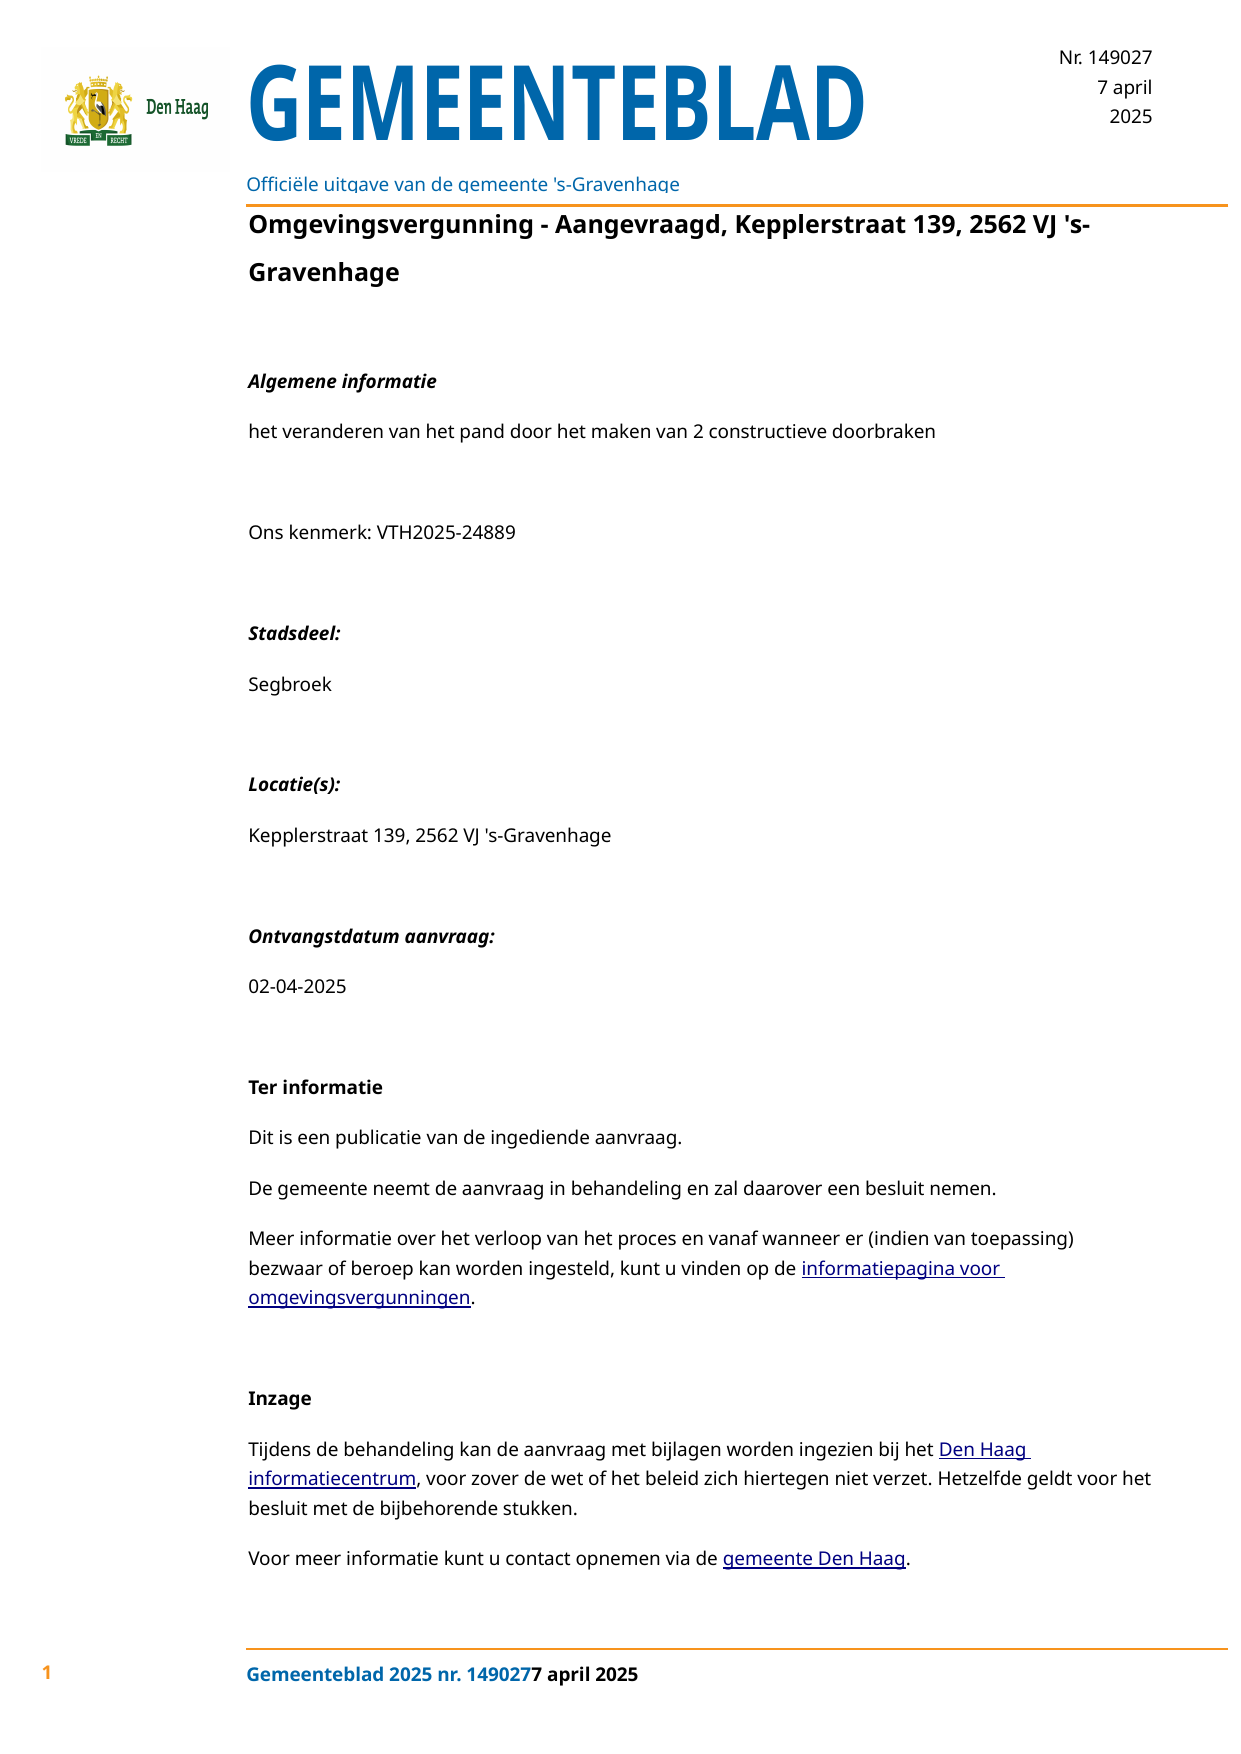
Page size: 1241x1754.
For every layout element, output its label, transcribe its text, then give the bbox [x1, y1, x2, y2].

text Ons kenmerk: VTH2025-24889 [248, 519, 1152, 545]
text Segbroek [248, 671, 1152, 697]
text het veranderen van het pand door het maken van 2 constructieve doorbraken [248, 419, 1152, 444]
text Meer informatie over het verloop van het proces en vanaf wanneer er (indien van toepassing) bezwaar of beroep kan worden ingesteld, kunt u vinden op de informatiepagina voor omgevingsvergunningen. [248, 1225, 1152, 1310]
text Inzage [248, 1385, 1152, 1411]
text Ter informatie [248, 1074, 1152, 1100]
text De gemeente neemt de aanvraag in behandeling en zal daarover een besluit nemen. [248, 1175, 1152, 1201]
picture [41, 47, 231, 172]
text Voor meer informatie kunt u contact opnemen via de gemeente Den Haag. [248, 1545, 1152, 1571]
text Locatie(s): [248, 772, 1152, 797]
text Dit is een publicatie van de ingediende aanvraag. [248, 1124, 1152, 1150]
text Stadsdeel: [248, 620, 1152, 646]
text Tijdens de behandeling kan de aanvraag met bijlagen worden ingezien bij het Den Haag informatiecentrum, voor zover de wet of het beleid zich hiertegen niet verzet. Hetzelfde geldt voor het besluit met de bijbehorende stukken. [248, 1436, 1152, 1521]
text 02-04-2025 [248, 973, 1152, 999]
text Ontvangstdatum aanvraag: [248, 923, 1152, 949]
text Algemene informatie [248, 368, 1152, 394]
text Omgevingsvergunning - Aangevraagd, Kepplerstraat 139, 2562 VJ 's-Gravenhage [248, 207, 1152, 288]
text Kepplerstraat 139, 2562 VJ 's-Gravenhage [248, 822, 1152, 848]
